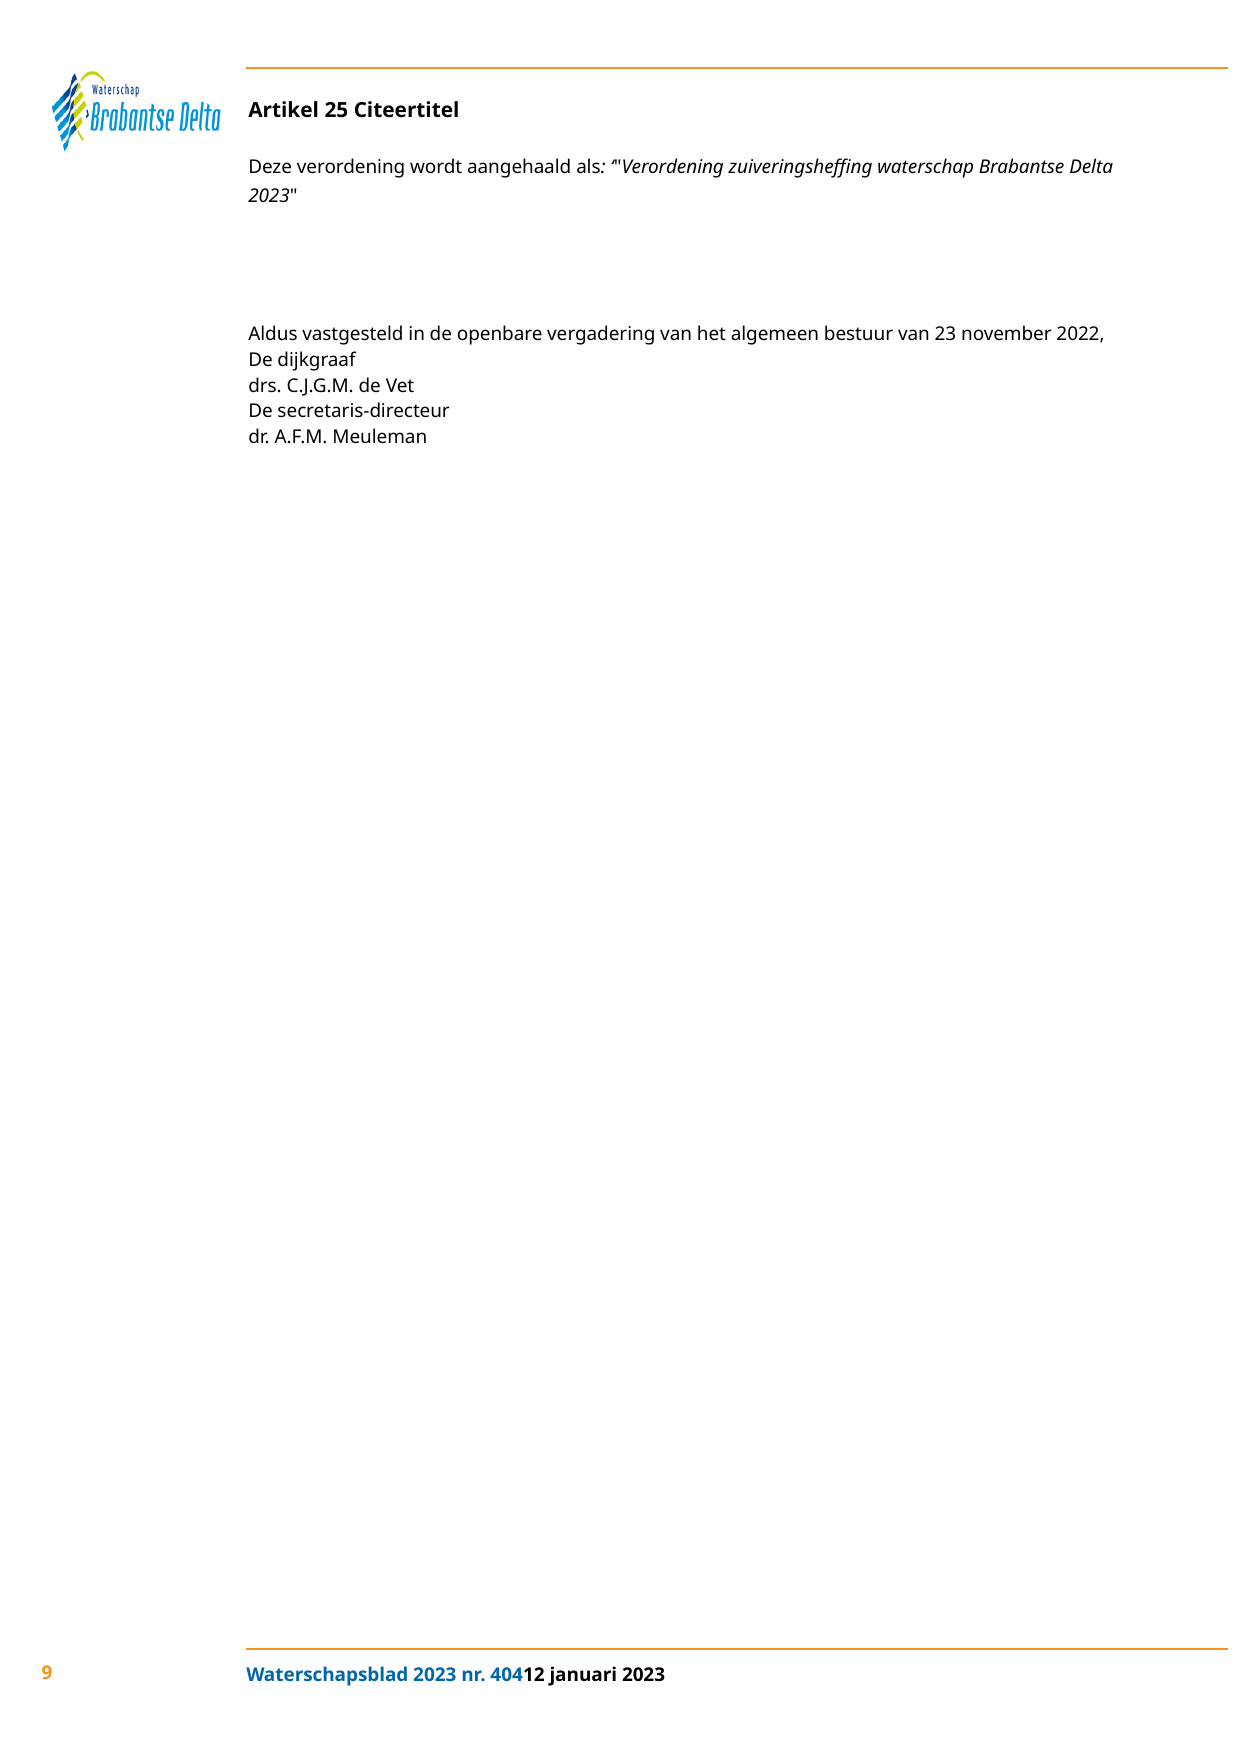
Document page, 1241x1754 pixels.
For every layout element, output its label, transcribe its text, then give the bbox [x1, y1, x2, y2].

text Artikel 25 Citeertitel [248, 95, 1152, 123]
picture [41, 47, 231, 172]
text Aldus vastgesteld in de openbare vergadering van het algemeen bestuur van 23 november 2022, [248, 320, 1152, 346]
text De dijkgraaf [248, 346, 1152, 372]
text dr. A.F.M. Meuleman [248, 423, 1152, 449]
text De secretaris-directeur [248, 398, 1152, 423]
text drs. C.J.G.M. de Vet [248, 372, 1152, 398]
text Deze verordening wordt aangehaald als: ‘"Verordening zuiveringsheffing waterschap Brabantse Delta 2023" [248, 153, 1152, 208]
